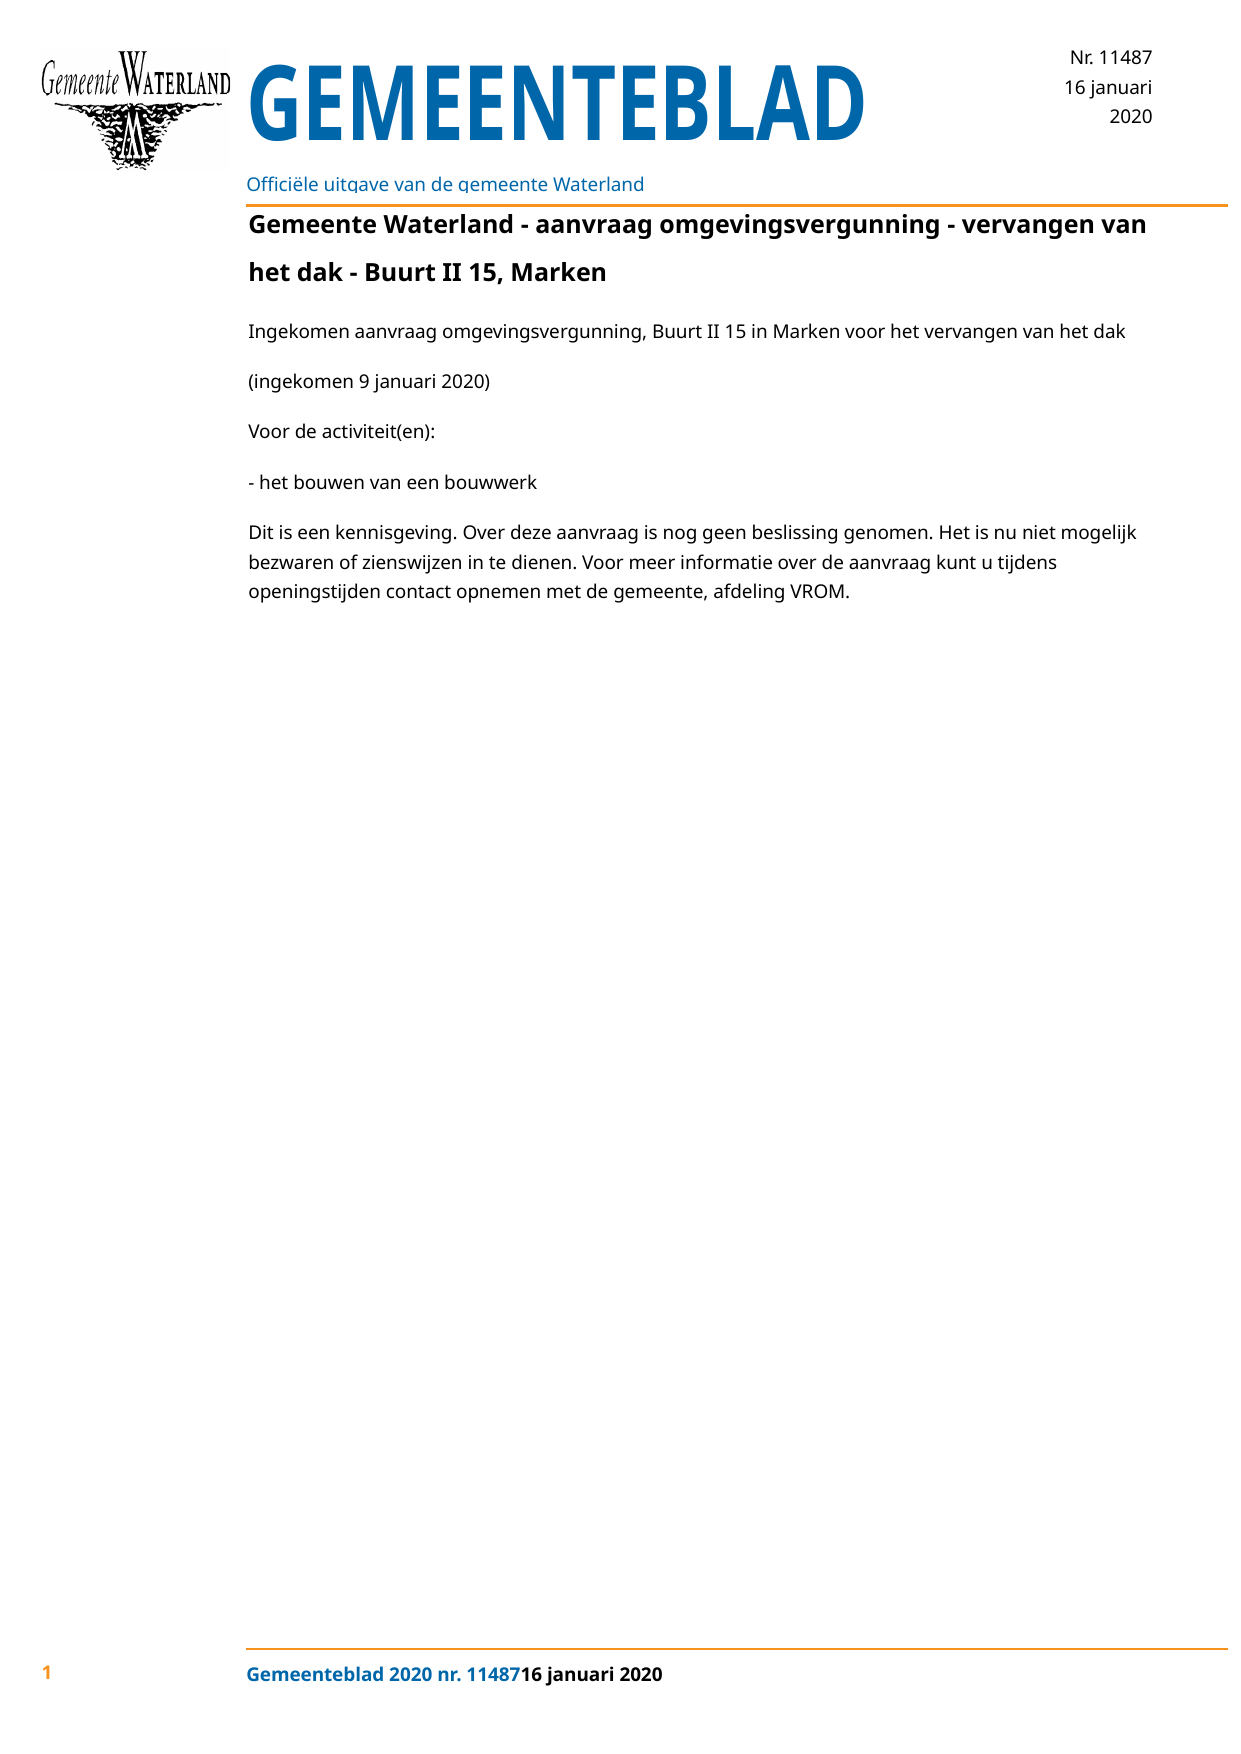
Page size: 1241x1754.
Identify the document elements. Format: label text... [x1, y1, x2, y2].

text Ingekomen aanvraag omgevingsvergunning, Buurt II 15 in Marken voor het vervangen van het dak [248, 318, 1152, 344]
text (ingekomen 9 januari 2020) [248, 368, 1152, 394]
text - het bouwen van een bouwwerk [248, 469, 1152, 495]
picture [41, 47, 231, 172]
text Voor de activiteit(en): [248, 419, 1152, 444]
text Dit is een kennisgeving. Over deze aanvraag is nog geen beslissing genomen. Het is nu niet mogelijk bezwaren of zienswijzen in te dienen. Voor meer informatie over de aanvraag kunt u tijdens openingstijden contact opnemen met de gemeente, afdeling VROM. [248, 519, 1152, 604]
text Gemeente Waterland - aanvraag omgevingsvergunning - vervangen van het dak - Buurt II 15, Marken [248, 207, 1152, 288]
